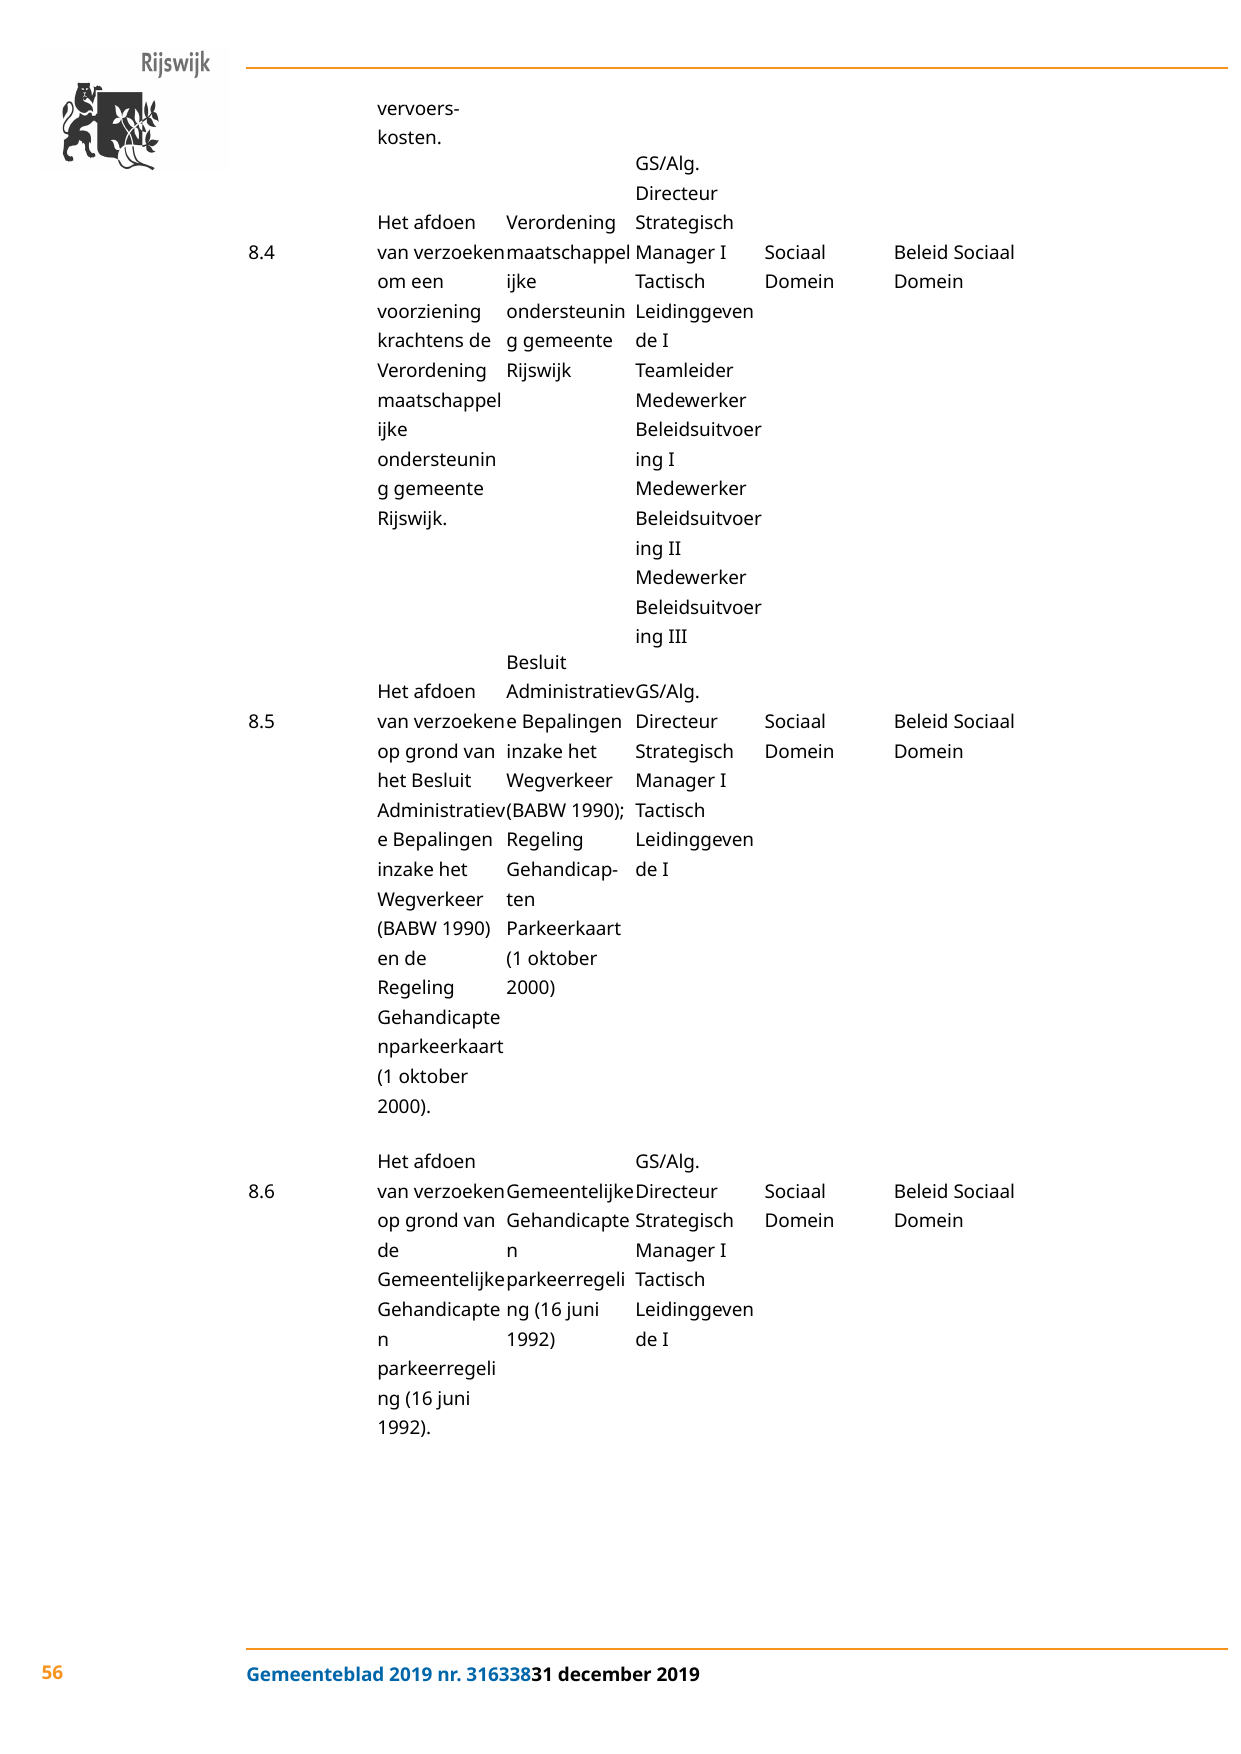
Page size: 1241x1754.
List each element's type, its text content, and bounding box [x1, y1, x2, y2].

table_cell Gemeentelijke Gehandicapten parkeerregeling (16 juni 1992) [506, 1119, 635, 1440]
table_cell Beleid Sociaal Domein [894, 649, 1022, 1119]
table_cell [635, 95, 764, 150]
table_cell [1023, 649, 1152, 1119]
table_cell Sociaal Domein [764, 1119, 893, 1440]
table_cell Het afdoen van verzoeken op grond van het Besluit Administratieve Bepalingen inzake het Wegverkeer (BABW 1990) en de Regeling Gehandicaptenparkeerkaart (1 oktober 2000). [377, 649, 506, 1119]
table_cell GS/Alg. Directeur Strategisch Manager I Tactisch Leidinggevende I Teamleider Medewerker Beleidsuitvoering I Medewerker Beleidsuitvoering II Medewerker Beleidsuitvoering III [635, 150, 764, 649]
table_cell Het afdoen van verzoeken op grond van de Gemeentelijke Gehandicapten parkeerregeling (16 juni 1992). [377, 1119, 506, 1440]
table_cell Verordening maatschappelijke ondersteuning gemeente Rijswijk [506, 150, 635, 649]
table_cell Sociaal Domein [764, 649, 893, 1119]
table_cell [1023, 150, 1152, 649]
table_cell Het afdoen van verzoeken om een voorziening krachtens de Verordening maatschappelijke ondersteuning gemeente Rijswijk. [377, 150, 506, 649]
table_cell 8.5 [248, 649, 377, 1119]
table_cell Beleid Sociaal Domein [894, 150, 1022, 649]
table_cell 8.6 [248, 1119, 377, 1440]
table_cell [1023, 95, 1152, 150]
table_cell GS/Alg. Directeur Strategisch Manager I Tactisch Leidinggevende I [635, 1119, 764, 1440]
table_cell vervoers-kosten. [377, 95, 506, 150]
table_cell [764, 95, 893, 150]
picture [41, 47, 231, 172]
table_cell Besluit Administratieve Bepalingen inzake het Wegverkeer (BABW 1990); Regeling Gehandicap- ten Parkeerkaart (1 oktober 2000) [506, 649, 635, 1119]
table_cell 8.4 [248, 150, 377, 649]
table_cell GS/Alg. Directeur Strategisch Manager I Tactisch Leidinggevende I [635, 649, 764, 1119]
table_cell [1023, 1119, 1152, 1440]
table_cell Sociaal Domein [764, 150, 893, 649]
table_cell [248, 95, 377, 150]
table_cell Beleid Sociaal Domein [894, 1119, 1022, 1440]
table_cell [894, 95, 1022, 150]
table_cell [506, 95, 635, 150]
